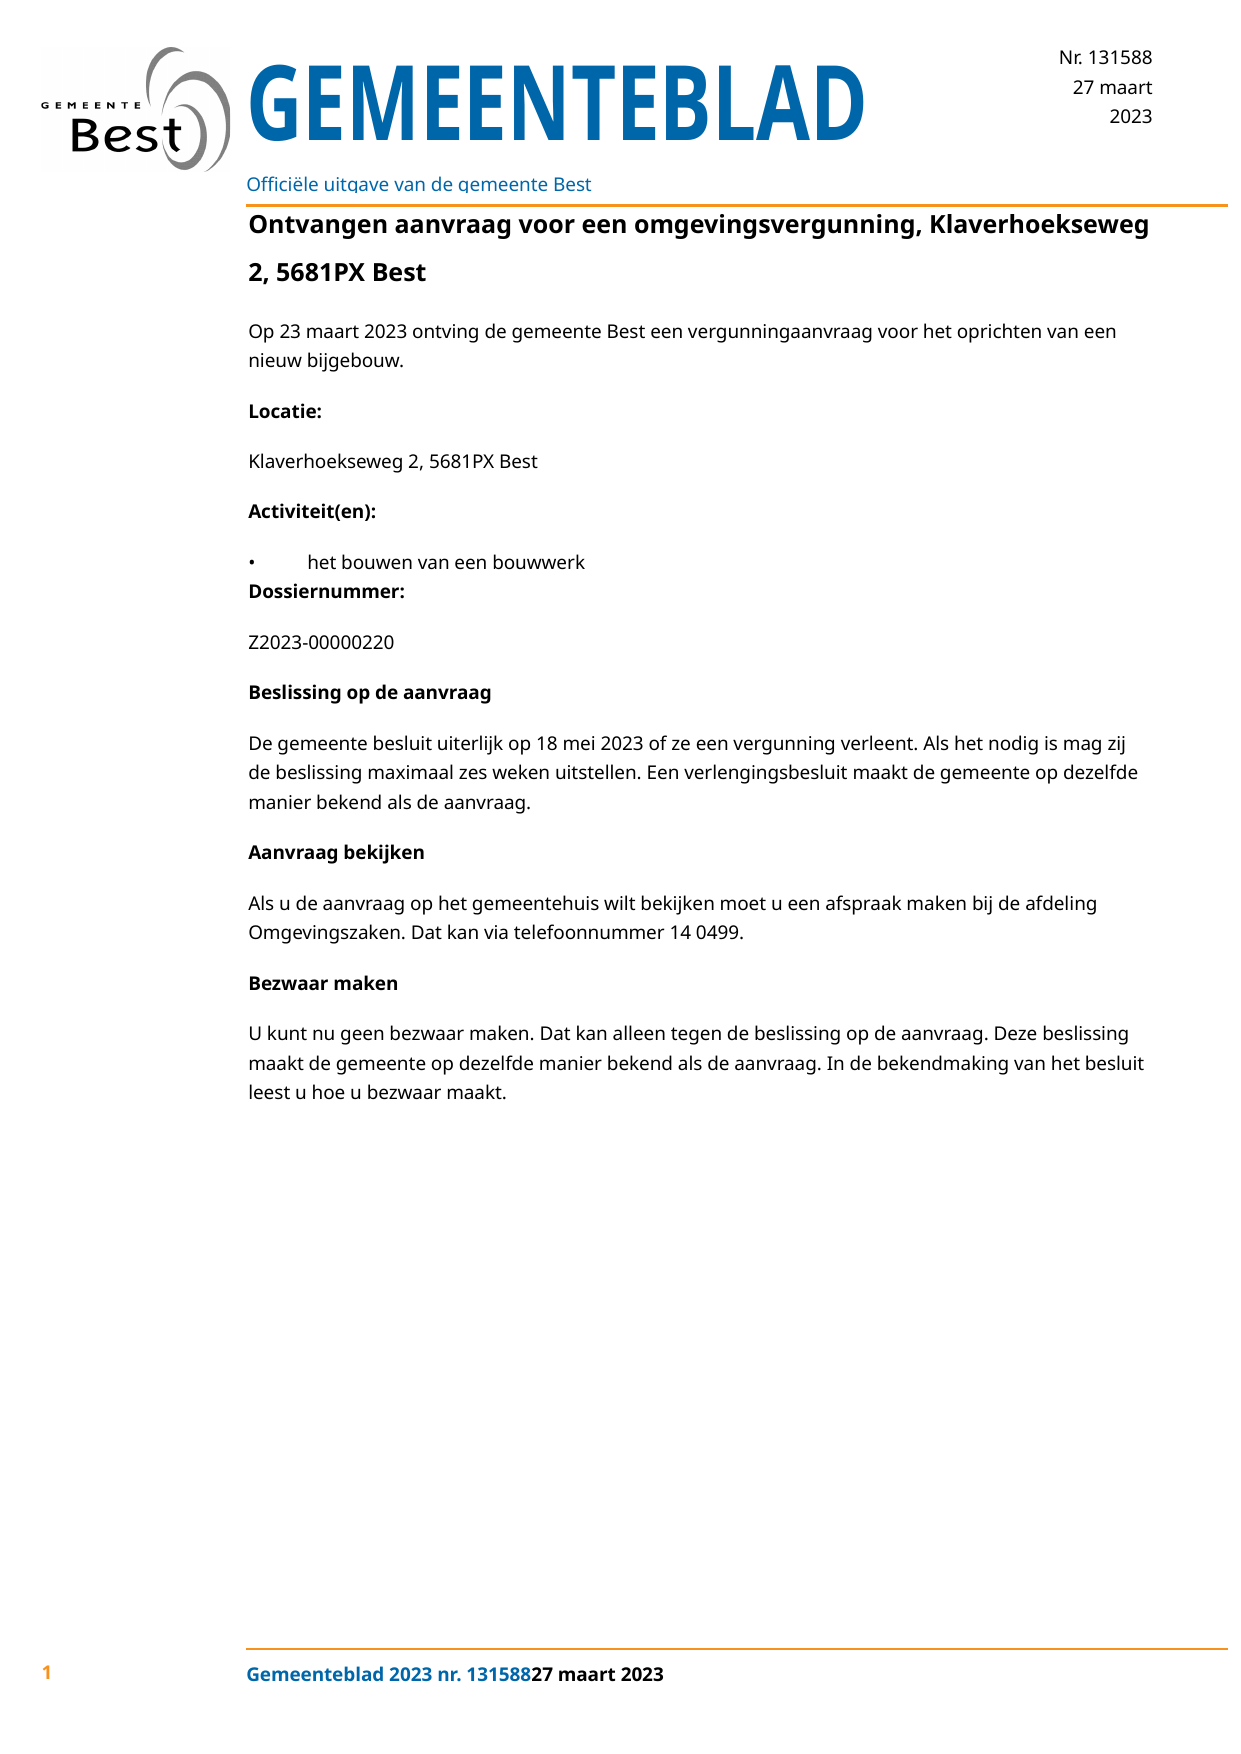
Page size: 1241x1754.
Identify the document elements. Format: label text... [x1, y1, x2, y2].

text Dossiernummer: [248, 579, 1152, 604]
text U kunt nu geen bezwaar maken. Dat kan alleen tegen de beslissing op de aanvraag. Deze beslissing maakt de gemeente op dezelfde manier bekend als de aanvraag. In de bekendmaking van het besluit leest u hoe u bezwaar maakt. [248, 1020, 1152, 1105]
text Locatie: [248, 398, 1152, 424]
text Aanvraag bekijken [248, 839, 1152, 865]
picture [41, 47, 231, 172]
text Ontvangen aanvraag voor een omgevingsvergunning, Klaverhoekseweg 2, 5681PX Best [248, 207, 1152, 288]
text De gemeente besluit uiterlijk op 18 mei 2023 of ze een vergunning verleent. Als het nodig is mag zij de beslissing maximaal zes weken uitstellen. Een verlengingsbesluit maakt de gemeente op dezelfde manier bekend als de aanvraag. [248, 730, 1152, 815]
list het bouwen van een bouwwerk [248, 549, 1152, 575]
text Klaverhoekseweg 2, 5681PX Best [248, 448, 1152, 474]
text Beslissing op de aanvraag [248, 679, 1152, 705]
text Activiteit(en): [248, 499, 1152, 524]
text Als u de aanvraag op het gemeentehuis wilt bekijken moet u een afspraak maken bij de afdeling Omgevingszaken. Dat kan via telefoonnummer 14 0499. [248, 890, 1152, 945]
text Z2023-00000220 [248, 629, 1152, 655]
text Bezwaar maken [248, 970, 1152, 996]
text Op 23 maart 2023 ontving de gemeente Best een vergunningaanvraag voor het oprichten van een nieuw bijgebouw. [248, 318, 1152, 373]
